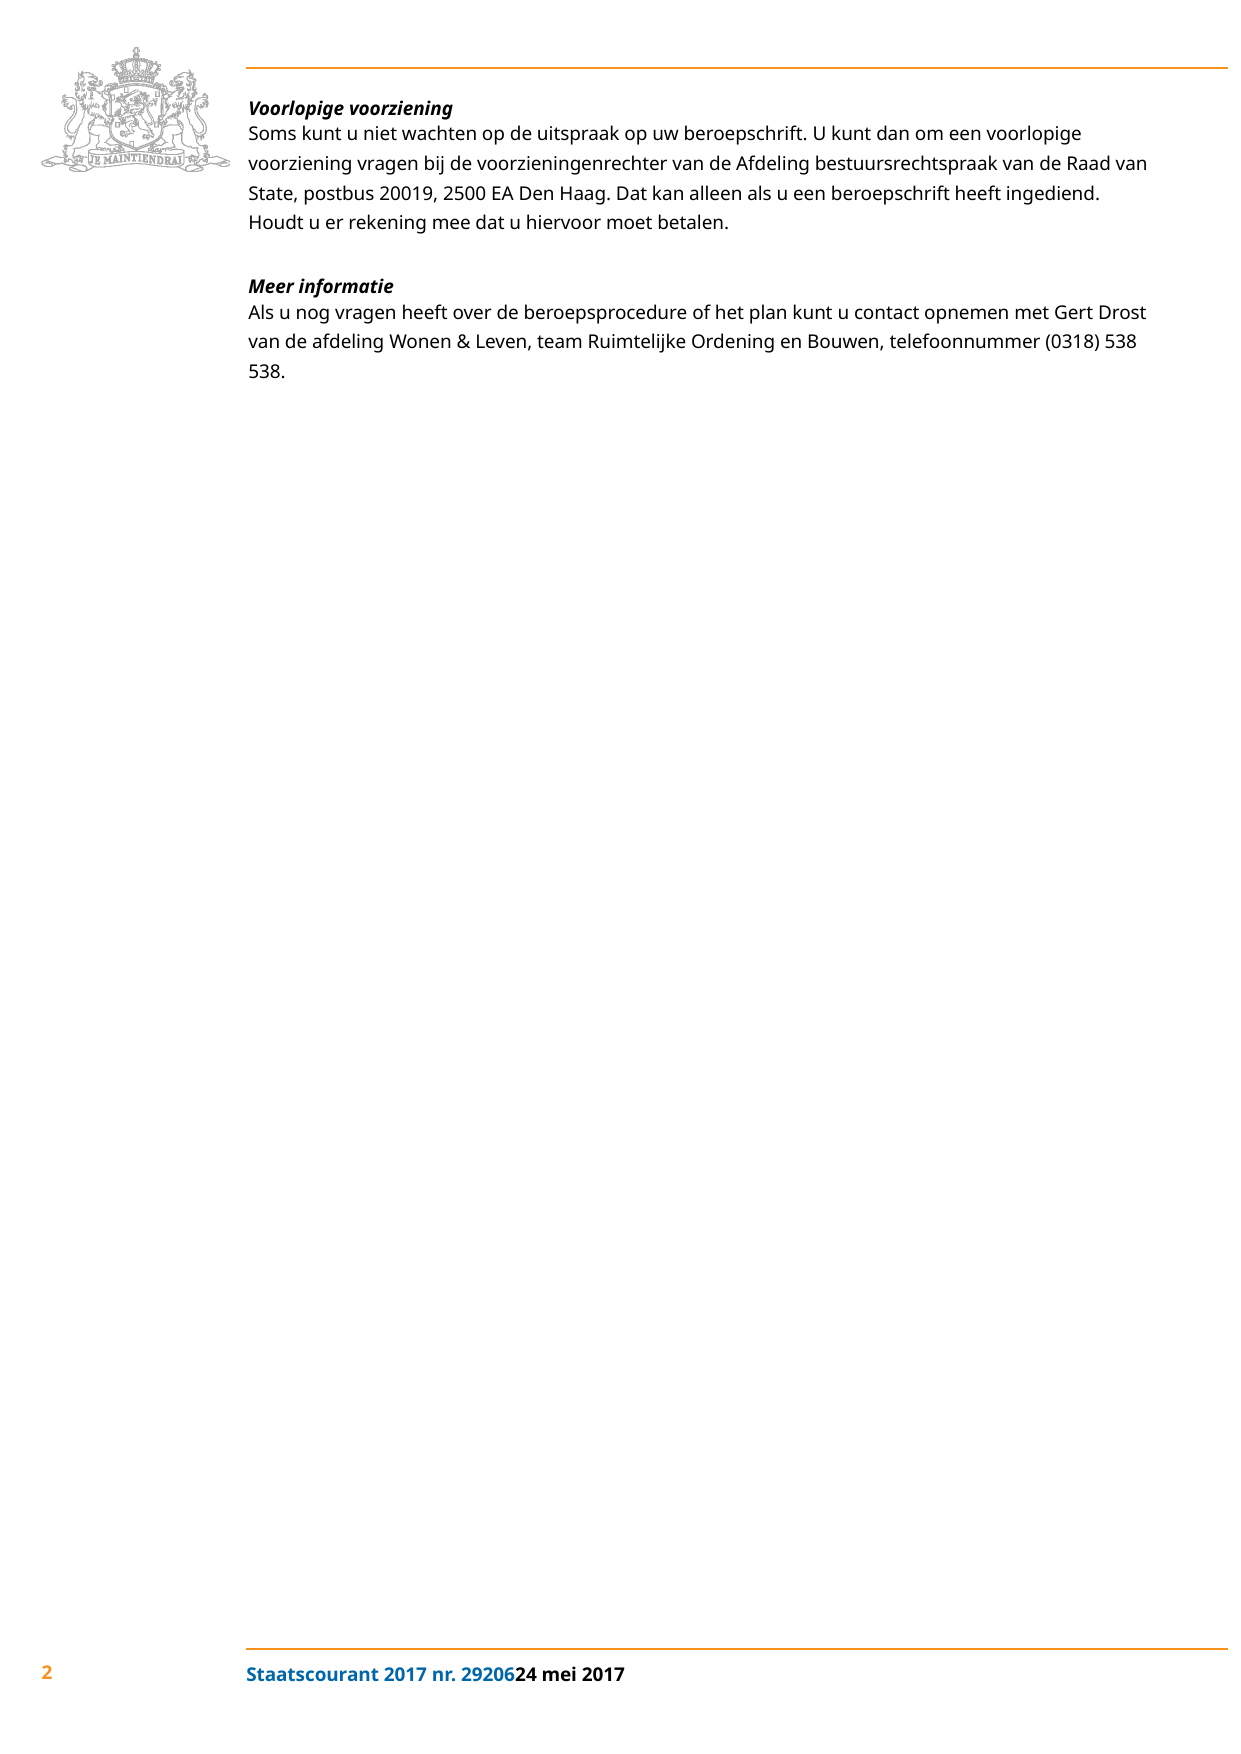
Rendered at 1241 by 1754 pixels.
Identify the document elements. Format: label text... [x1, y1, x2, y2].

picture [41, 47, 231, 172]
text Soms kunt u niet wachten op de uitspraak op uw beroepschrift. U kunt dan om een voorlopige voorziening vragen bij de voorzieningenrechter van de Afdeling bestuursrechtspraak van de Raad van State, postbus 20019, 2500 EA Den Haag. Dat kan alleen als u een beroepschrift heeft ingediend. Houdt u er rekening mee dat u hiervoor moet betalen. [248, 121, 1152, 235]
text Voorlopige voorziening [248, 95, 1152, 121]
text Meer informatie [248, 273, 1152, 299]
text Als u nog vragen heeft over de beroepsprocedure of het plan kunt u contact opnemen met Gert Drost van de afdeling Wonen & Leven, team Ruimtelijke Ordening en Bouwen, telefoonnummer (0318) 538 538. [248, 299, 1152, 384]
